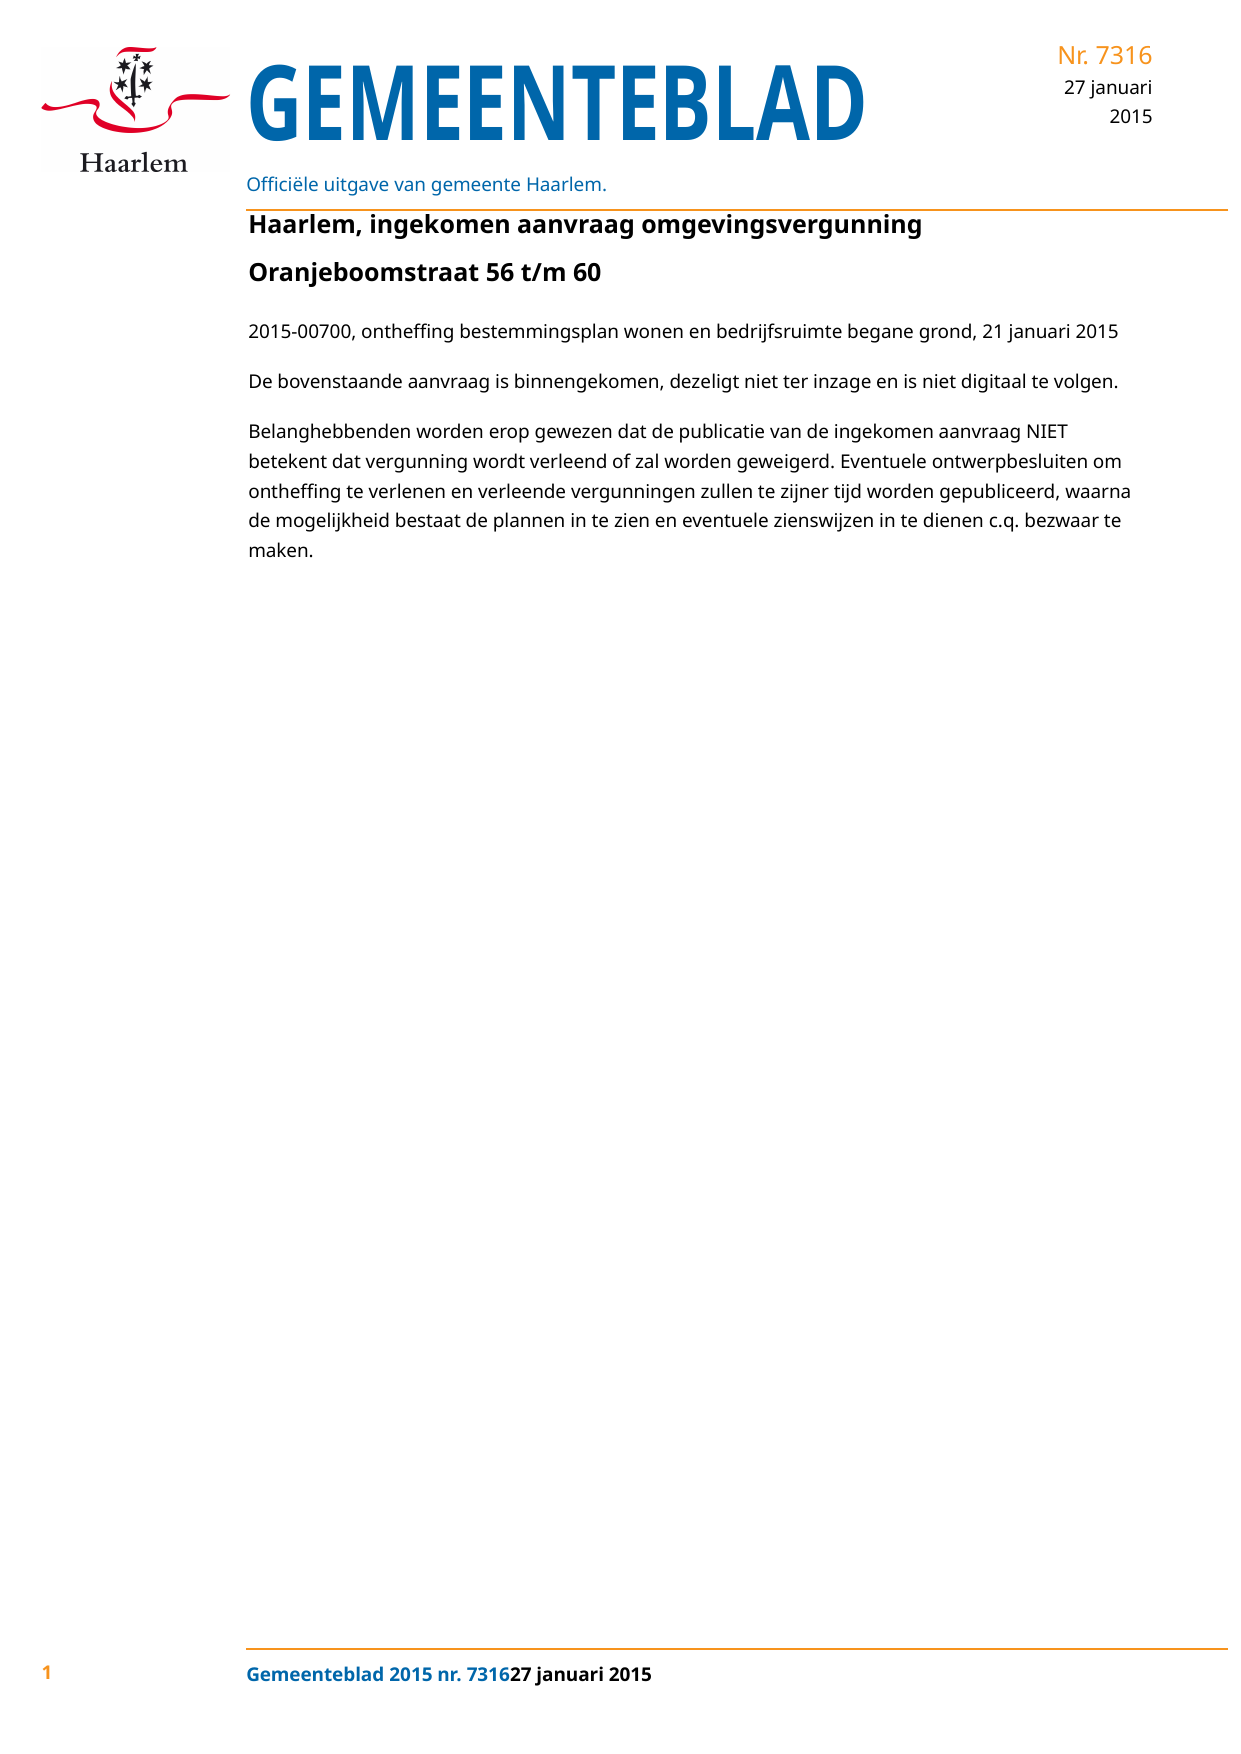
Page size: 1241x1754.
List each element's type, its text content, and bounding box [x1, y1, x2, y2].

text 2015-00700, ontheffing bestemmingsplan wonen en bedrijfsruimte begane grond, 21 januari 2015 [248, 318, 1152, 344]
text De bovenstaande aanvraag is binnengekomen, dezeligt niet ter inzage en is niet digitaal te volgen. [248, 368, 1152, 394]
text Belanghebbenden worden erop gewezen dat de publicatie van de ingekomen aanvraag NIET betekent dat vergunning wordt verleend of zal worden geweigerd. Eventuele ontwerpbesluiten om ontheffing te verlenen en verleende vergunningen zullen te zijner tijd worden gepubliceerd, waarna de mogelijkheid bestaat de plannen in te zien en eventuele zienswijzen in te dienen c.q. bezwaar te maken. [248, 419, 1152, 563]
text Haarlem, ingekomen aanvraag omgevingsvergunning Oranjeboomstraat 56 t/m 60 [248, 211, 1152, 288]
picture [41, 47, 231, 172]
